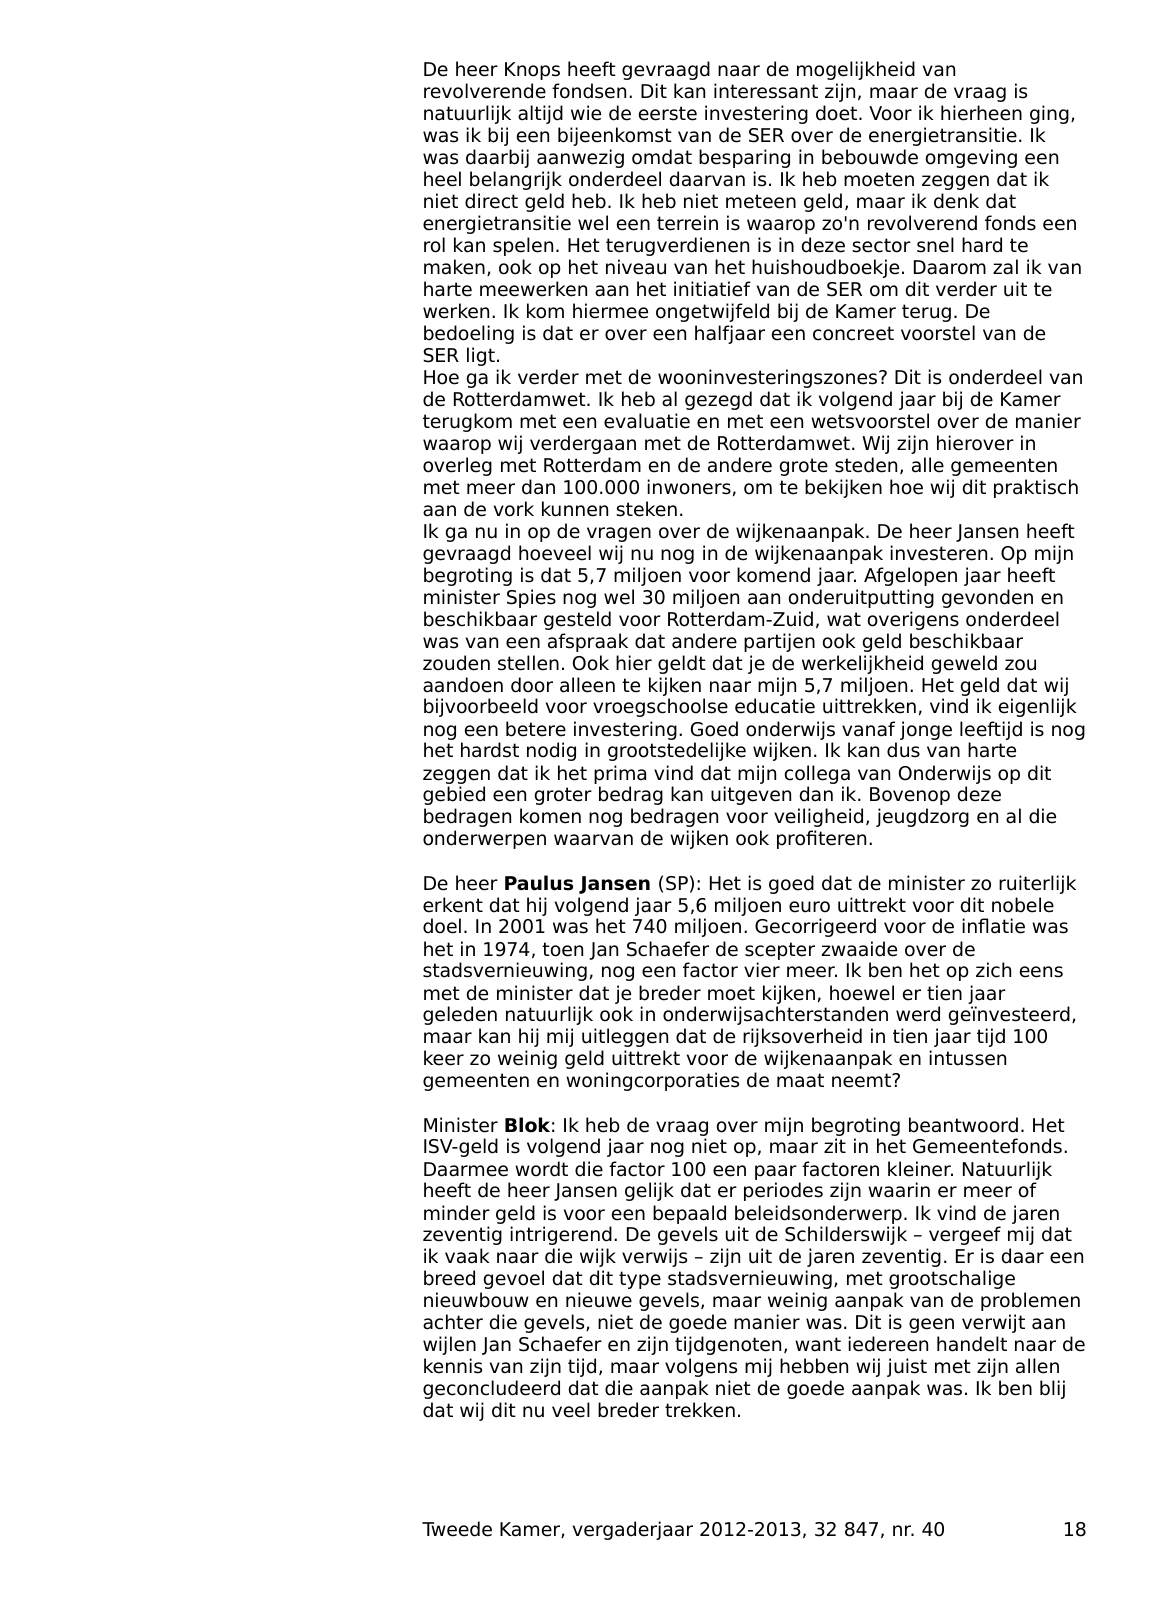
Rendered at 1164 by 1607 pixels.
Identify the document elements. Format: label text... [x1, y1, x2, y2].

text Hoe ga ik verder met de wooninvesteringszones? Dit is onderdeel van de Rotterdamwet. Ik heb al gezegd dat ik volgend jaar bij de Kamer terugkom met een evaluatie en met een wetsvoorstel over de manier waarop wij verdergaan met de Rotterdamwet. Wij zijn hierover in overleg met Rotterdam en de andere grote steden, alle gemeenten met meer dan 100.000 inwoners, om te bekijken hoe wij dit praktisch aan de vork kunnen steken. [422, 367, 1087, 521]
text De heer Paulus Jansen (SP): Het is goed dat de minister zo ruiterlijk erkent dat hij volgend jaar 5,6 miljoen euro uittrekt voor dit nobele doel. In 2001 was het 740 miljoen. Gecorrigeerd voor de inflatie was het in 1974, toen Jan Schaefer de scepter zwaaide over de stadsvernieuwing, nog een factor vier meer. Ik ben het op zich eens met de minister dat je breder moet kijken, hoewel er tien jaar geleden natuurlijk ook in onderwijsachterstanden werd geïnvesteerd, maar kan hij mij uitleggen dat de rijksoverheid in tien jaar tijd 100 keer zo weinig geld uittrekt voor de wijkenaanpak en intussen gemeenten en woningcorporaties de maat neemt? [422, 872, 1087, 1092]
text De heer Knops heeft gevraagd naar de mogelijkheid van revolverende fondsen. Dit kan interessant zijn, maar de vraag is natuurlijk altijd wie de eerste investering doet. Voor ik hierheen ging, was ik bij een bijeenkomst van de SER over de energietransitie. Ik was daarbij aanwezig omdat besparing in bebouwde omgeving een heel belangrijk onderdeel daarvan is. Ik heb moeten zeggen dat ik niet direct geld heb. Ik heb niet meteen geld, maar ik denk dat energietransitie wel een terrein is waarop zo'n revolverend fonds een rol kan spelen. Het terugverdienen is in deze sector snel hard te maken, ook op het niveau van het huishoudboekje. Daarom zal ik van harte meewerken aan het initiatief van de SER om dit verder uit te werken. Ik kom hiermee ongetwijfeld bij de Kamer terug. De bedoeling is dat er over een halfjaar een concreet voorstel van de SER ligt. [422, 59, 1087, 367]
text Minister Blok: Ik heb de vraag over mijn begroting beantwoord. Het ISV-geld is volgend jaar nog niet op, maar zit in het Gemeentefonds. Daarmee wordt die factor 100 een paar factoren kleiner. Natuurlijk heeft de heer Jansen gelijk dat er periodes zijn waarin er meer of minder geld is voor een bepaald beleidsonderwerp. Ik vind de jaren zeventig intrigerend. De gevels uit de Schilderswijk – vergeef mij dat ik vaak naar die wijk verwijs – zijn uit de jaren zeventig. Er is daar een breed gevoel dat dit type stadsvernieuwing, met grootschalige nieuwbouw en nieuwe gevels, maar weinig aanpak van de problemen achter die gevels, niet de goede manier was. Dit is geen verwijt aan wijlen Jan Schaefer en zijn tijdgenoten, want iedereen handelt naar de kennis van zijn tijd, maar volgens mij hebben wij juist met zijn allen geconcludeerd dat die aanpak niet de goede aanpak was. Ik ben blij dat wij dit nu veel breder trekken. [422, 1114, 1087, 1422]
text Ik ga nu in op de vragen over de wijkenaanpak. De heer Jansen heeft gevraagd hoeveel wij nu nog in de wijkenaanpak investeren. Op mijn begroting is dat 5,7 miljoen voor komend jaar. Afgelopen jaar heeft minister Spies nog wel 30 miljoen aan onderuitputting gevonden en beschikbaar gesteld voor Rotterdam-Zuid, wat overigens onderdeel was van een afspraak dat andere partijen ook geld beschikbaar zouden stellen. Ook hier geldt dat je de werkelijkheid geweld zou aandoen door alleen te kijken naar mijn 5,7 miljoen. Het geld dat wij bijvoorbeeld voor vroegschoolse educatie uittrekken, vind ik eigenlijk nog een betere investering. Goed onderwijs vanaf jonge leeftijd is nog het hardst nodig in grootstedelijke wijken. Ik kan dus van harte zeggen dat ik het prima vind dat mijn collega van Onderwijs op dit gebied een groter bedrag kan uitgeven dan ik. Bovenop deze bedragen komen nog bedragen voor veiligheid, jeugdzorg en al die onderwerpen waarvan de wijken ook profiteren. [422, 521, 1087, 850]
